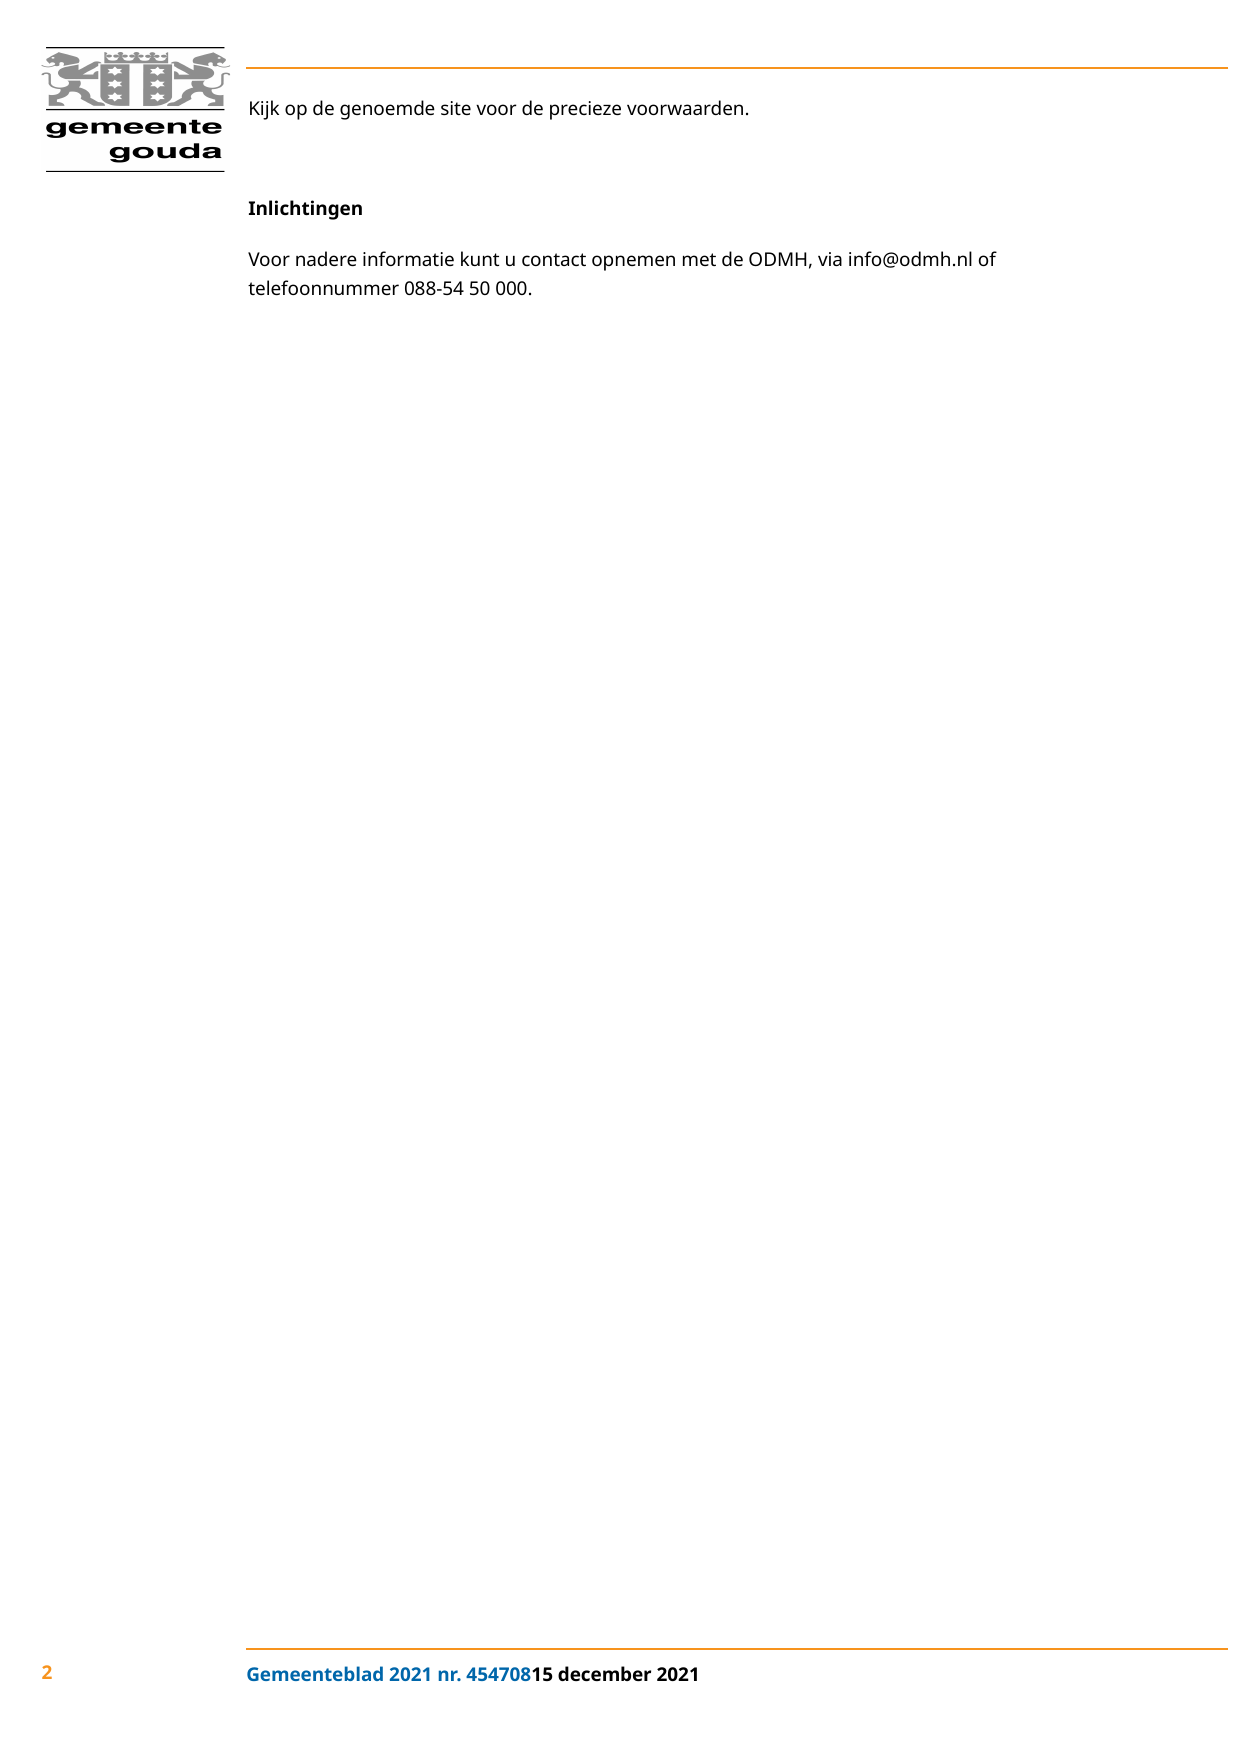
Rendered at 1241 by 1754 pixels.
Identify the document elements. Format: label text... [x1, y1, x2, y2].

text Inlichtingen [248, 196, 1152, 221]
picture [41, 47, 231, 172]
text Voor nadere informatie kunt u contact opnemen met de ODMH, via info@odmh.nl of telefoonnummer 088-54 50 000. [248, 246, 1152, 301]
text Kijk op de genoemde site voor de precieze voorwaarden. [248, 95, 1152, 121]
